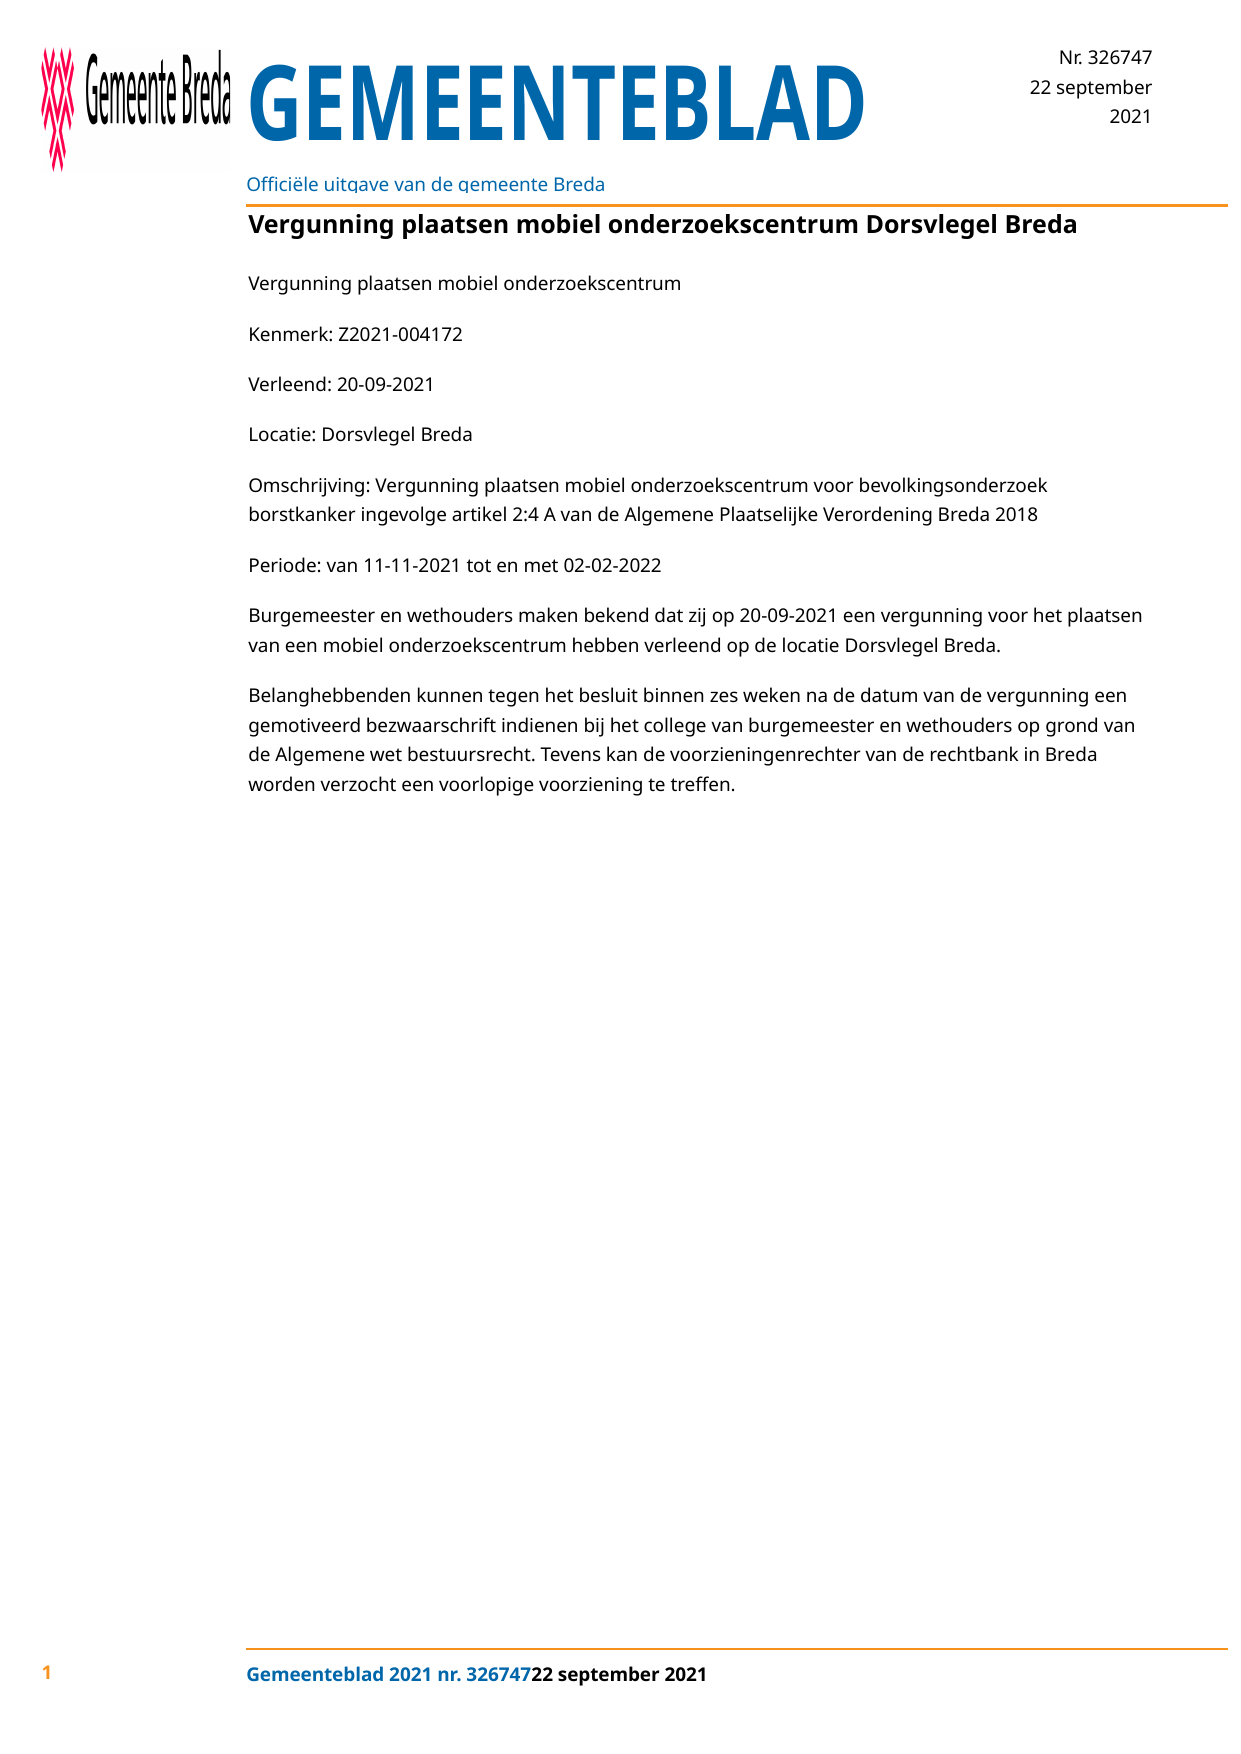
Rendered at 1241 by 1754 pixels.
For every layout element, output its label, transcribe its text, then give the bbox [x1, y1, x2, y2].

text Belanghebbenden kunnen tegen het besluit binnen zes weken na de datum van de vergunning een gemotiveerd bezwaarschrift indienen bij het college van burgemeester en wethouders op grond van de Algemene wet bestuursrecht. Tevens kan de voorzieningenrechter van de rechtbank in Breda worden verzocht een voorlopige voorziening te treffen. [248, 682, 1152, 797]
text Locatie: Dorsvlegel Breda [248, 422, 1152, 447]
picture [41, 47, 231, 172]
text Burgemeester en wethouders maken bekend dat zij op 20-09-2021 een vergunning voor het plaatsen van een mobiel onderzoekscentrum hebben verleend op de locatie Dorsvlegel Breda. [248, 602, 1152, 658]
text Vergunning plaatsen mobiel onderzoekscentrum Dorsvlegel Breda [248, 207, 1152, 241]
text Omschrijving: Vergunning plaatsen mobiel onderzoekscentrum voor bevolkingsonderzoek borstkanker ingevolge artikel 2:4 A van de Algemene Plaatselijke Verordening Breda 2018 [248, 472, 1152, 527]
text Vergunning plaatsen mobiel onderzoekscentrum [248, 270, 1152, 296]
text Verleend: 20-09-2021 [248, 371, 1152, 397]
text Kenmerk: Z2021-004172 [248, 321, 1152, 346]
text Periode: van 11-11-2021 tot en met 02-02-2022 [248, 552, 1152, 578]
